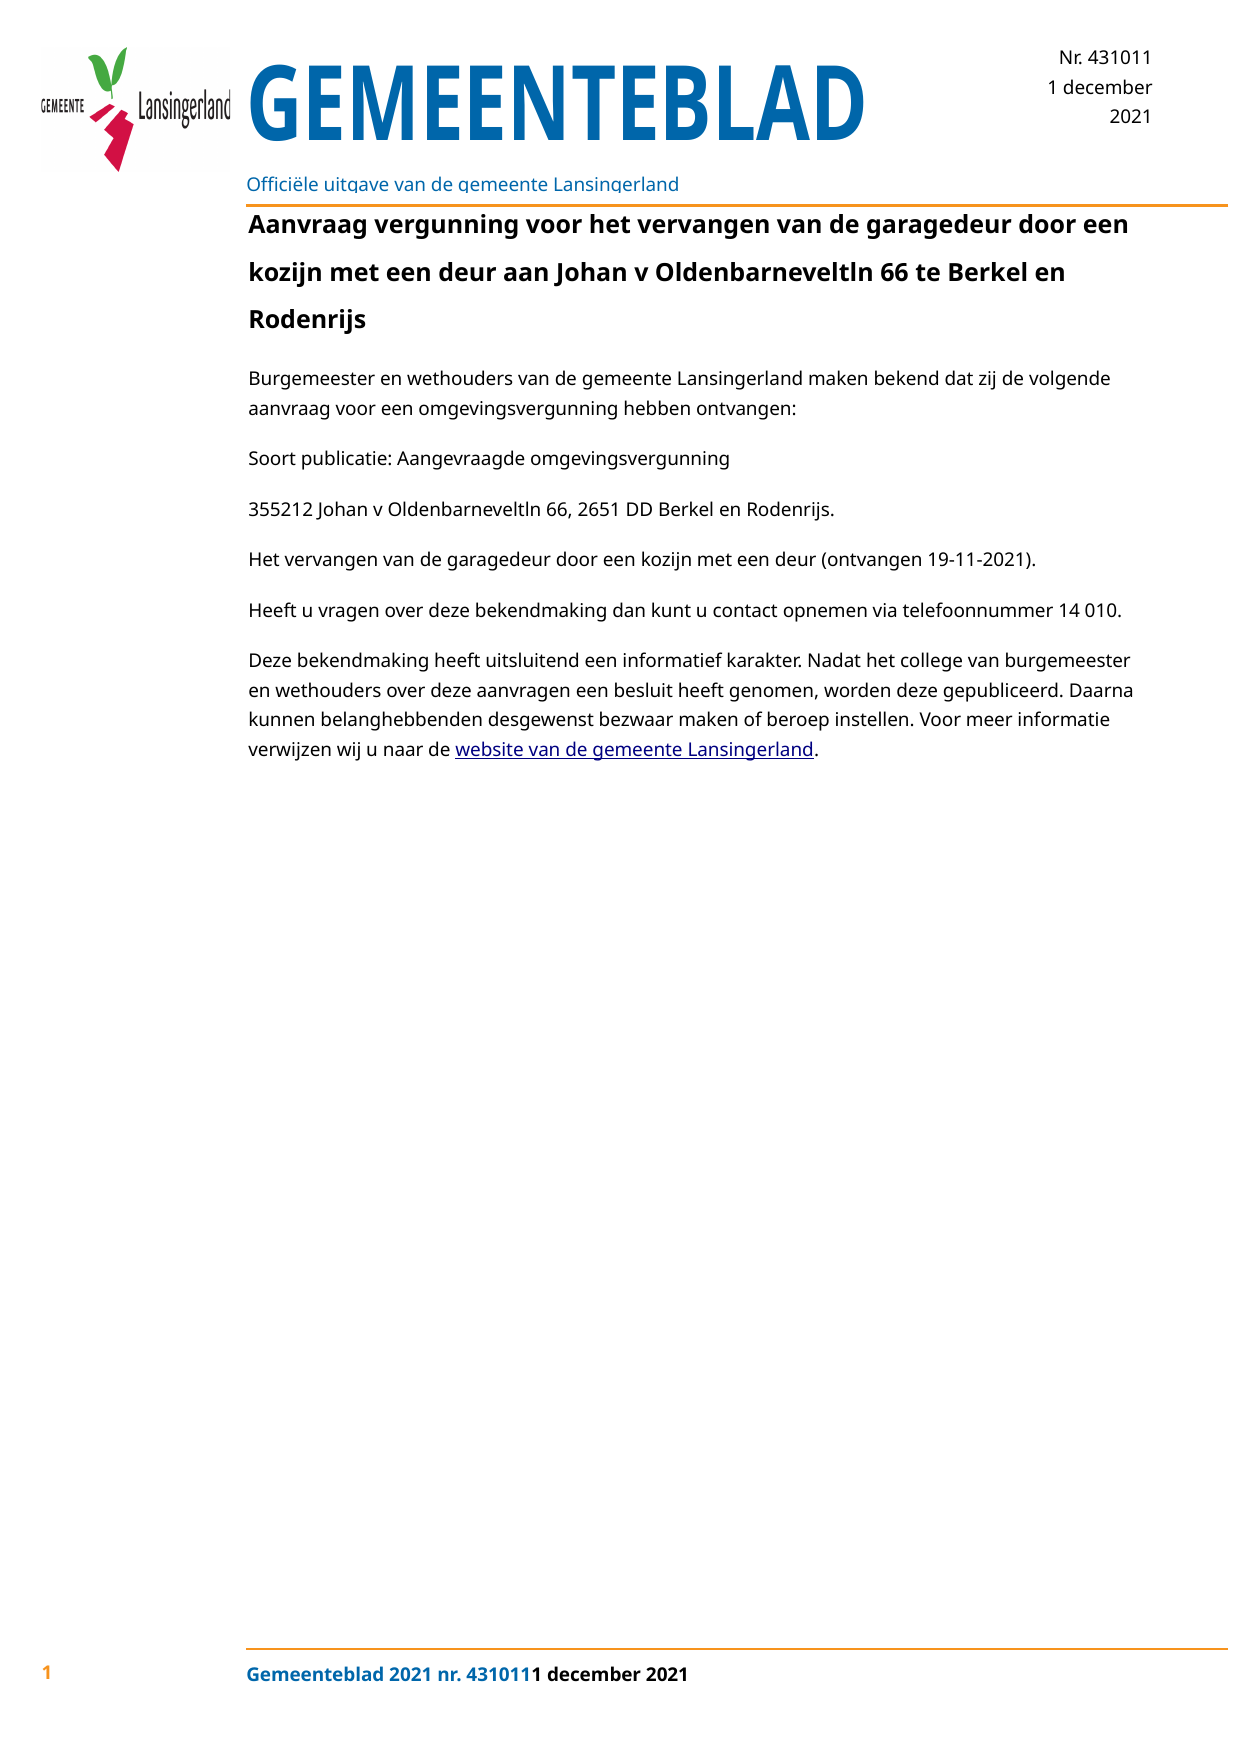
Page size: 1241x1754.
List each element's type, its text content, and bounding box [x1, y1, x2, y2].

text Deze bekendmaking heeft uitsluitend een informatief karakter. Nadat het college van burgemeester en wethouders over deze aanvragen een besluit heeft genomen, worden deze gepubliceerd. Daarna kunnen belanghebbenden desgewenst bezwaar maken of beroep instellen. Voor meer informatie verwijzen wij u naar de website van de gemeente Lansingerland. [248, 647, 1152, 762]
picture [41, 47, 231, 172]
text Soort publicatie: Aangevraagde omgevingsvergunning [248, 446, 1152, 471]
text 355212 Johan v Oldenbarneveltln 66, 2651 DD Berkel en Rodenrijs. [248, 496, 1152, 522]
text Heeft u vragen over deze bekendmaking dan kunt u contact opnemen via telefoonnummer 14 010. [248, 597, 1152, 622]
text Burgemeester en wethouders van de gemeente Lansingerland maken bekend dat zij de volgende aanvraag voor een omgevingsvergunning hebben ontvangen: [248, 366, 1152, 421]
text Het vervangen van de garagedeur door een kozijn met een deur (ontvangen 19-11-2021). [248, 546, 1152, 572]
text Aanvraag vergunning voor het vervangen van de garagedeur door een kozijn met een deur aan Johan v Oldenbarneveltln 66 te Berkel en Rodenrijs [248, 207, 1152, 336]
